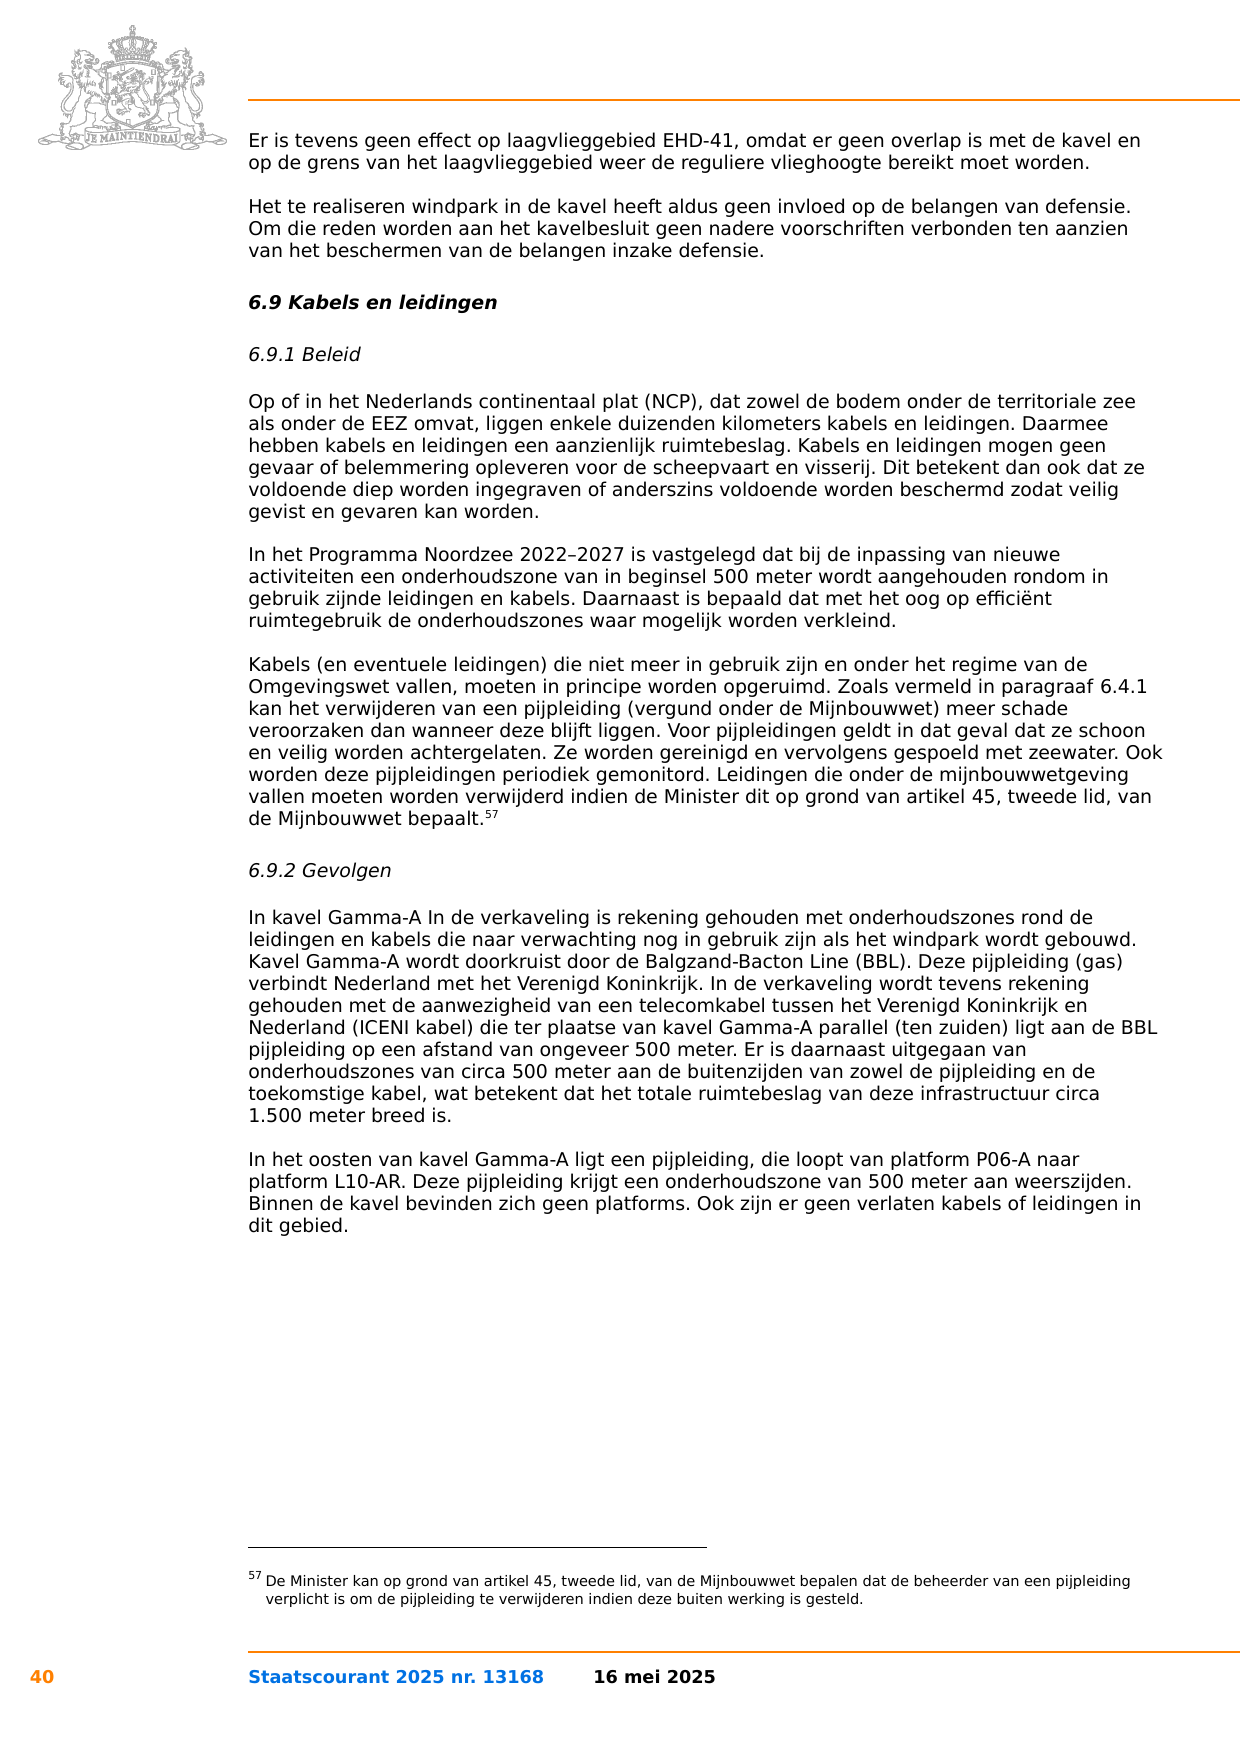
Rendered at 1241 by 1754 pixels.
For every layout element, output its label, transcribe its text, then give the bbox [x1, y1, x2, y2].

subtitle 6.9.2 Gevolgen [248, 860, 1163, 882]
text Er is tevens geen effect op laagvlieggebied EHD-41, omdat er geen overlap is met de kavel en op de grens van het laagvlieggebied weer de reguliere vlieghoogte bereikt moet worden. [248, 130, 1163, 174]
text In het Programma Noordzee 2022–2027 is vastgelegd dat bij de inpassing van nieuwe activiteiten een onderhoudszone van in beginsel 500 meter wordt aangehouden rondom in gebruik zijnde leidingen en kabels. Daarnaast is bepaald dat met het oog op efficiënt ruimtegebruik de onderhoudszones waar mogelijk worden verkleind. [248, 544, 1163, 632]
text Het te realiseren windpark in de kavel heeft aldus geen invloed op de belangen van defensie. Om die reden worden aan het kavelbesluit geen nadere voorschriften verbonden ten aanzien van het beschermen van de belangen inzake defensie. [248, 196, 1163, 262]
text In kavel Gamma-A In de verkaveling is rekening gehouden met onderhoudszones rond de leidingen en kabels die naar verwachting nog in gebruik zijn als het windpark wordt gebouwd. Kavel Gamma-A wordt doorkruist door de Balgzand-Bacton Line (BBL). Deze pijpleiding (gas) verbindt Nederland met het Verenigd Koninkrijk. In de verkaveling wordt tevens rekening gehouden met de aanwezigheid van een telecomkabel tussen het Verenigd Koninkrijk en Nederland (ICENI kabel) die ter plaatse van kavel Gamma-A parallel (ten zuiden) ligt aan de BBL pijpleiding op een afstand van ongeveer 500 meter. Er is daarnaast uitgegaan van onderhoudszones van circa 500 meter aan de buitenzijden van zowel de pijpleiding en de toekomstige kabel, wat betekent dat het totale ruimtebeslag van deze infrastructuur circa 1.500 meter breed is. [248, 907, 1163, 1127]
picture [38, 25, 227, 150]
subtitle 6.9 Kabels en leidingen [248, 292, 1163, 314]
text Kabels (en eventuele leidingen) die niet meer in gebruik zijn en onder het regime van de Omgevingswet vallen, moeten in principe worden opgeruimd. Zoals vermeld in paragraaf 6.4.1 kan het verwijderen van een pijpleiding (vergund onder de Mijnbouwwet) meer schade veroorzaken dan wanneer deze blijft liggen. Voor pijpleidingen geldt in dat geval dat ze schoon en veilig worden achtergelaten. Ze worden gereinigd en vervolgens gespoeld met zeewater. Ook worden deze pijpleidingen periodiek gemonitord. Leidingen die onder de mijnbouwwetgeving vallen moeten worden verwijderd indien de Minister dit op grond van artikel 45, tweede lid, van de Mijnbouwwet bepaalt. [248, 654, 1163, 830]
text De Minister kan op grond van artikel 45, tweede lid, van de Mijnbouwwet bepalen dat de beheerder van een pijpleiding verplicht is om de pijpleiding te verwijderen indien deze buiten werking is gesteld. [248, 1569, 1163, 1608]
subtitle 6.9.1 Beleid [248, 344, 1163, 366]
text Op of in het Nederlands continentaal plat (NCP), dat zowel de bodem onder de territoriale zee als onder de EEZ omvat, liggen enkele duizenden kilometers kabels en leidingen. Daarmee hebben kabels en leidingen een aanzienlijk ruimtebeslag. Kabels en leidingen mogen geen gevaar of belemmering opleveren voor de scheepvaart en visserij. Dit betekent dan ook dat ze voldoende diep worden ingegraven of anderszins voldoende worden beschermd zodat veilig gevist en gevaren kan worden. [248, 391, 1163, 522]
text In het oosten van kavel Gamma-A ligt een pijpleiding, die loopt van platform P06-A naar platform L10-AR. Deze pijpleiding krijgt een onderhoudszone van 500 meter aan weerszijden. Binnen de kavel bevinden zich geen platforms. Ook zijn er geen verlaten kabels of leidingen in dit gebied. [248, 1149, 1163, 1237]
